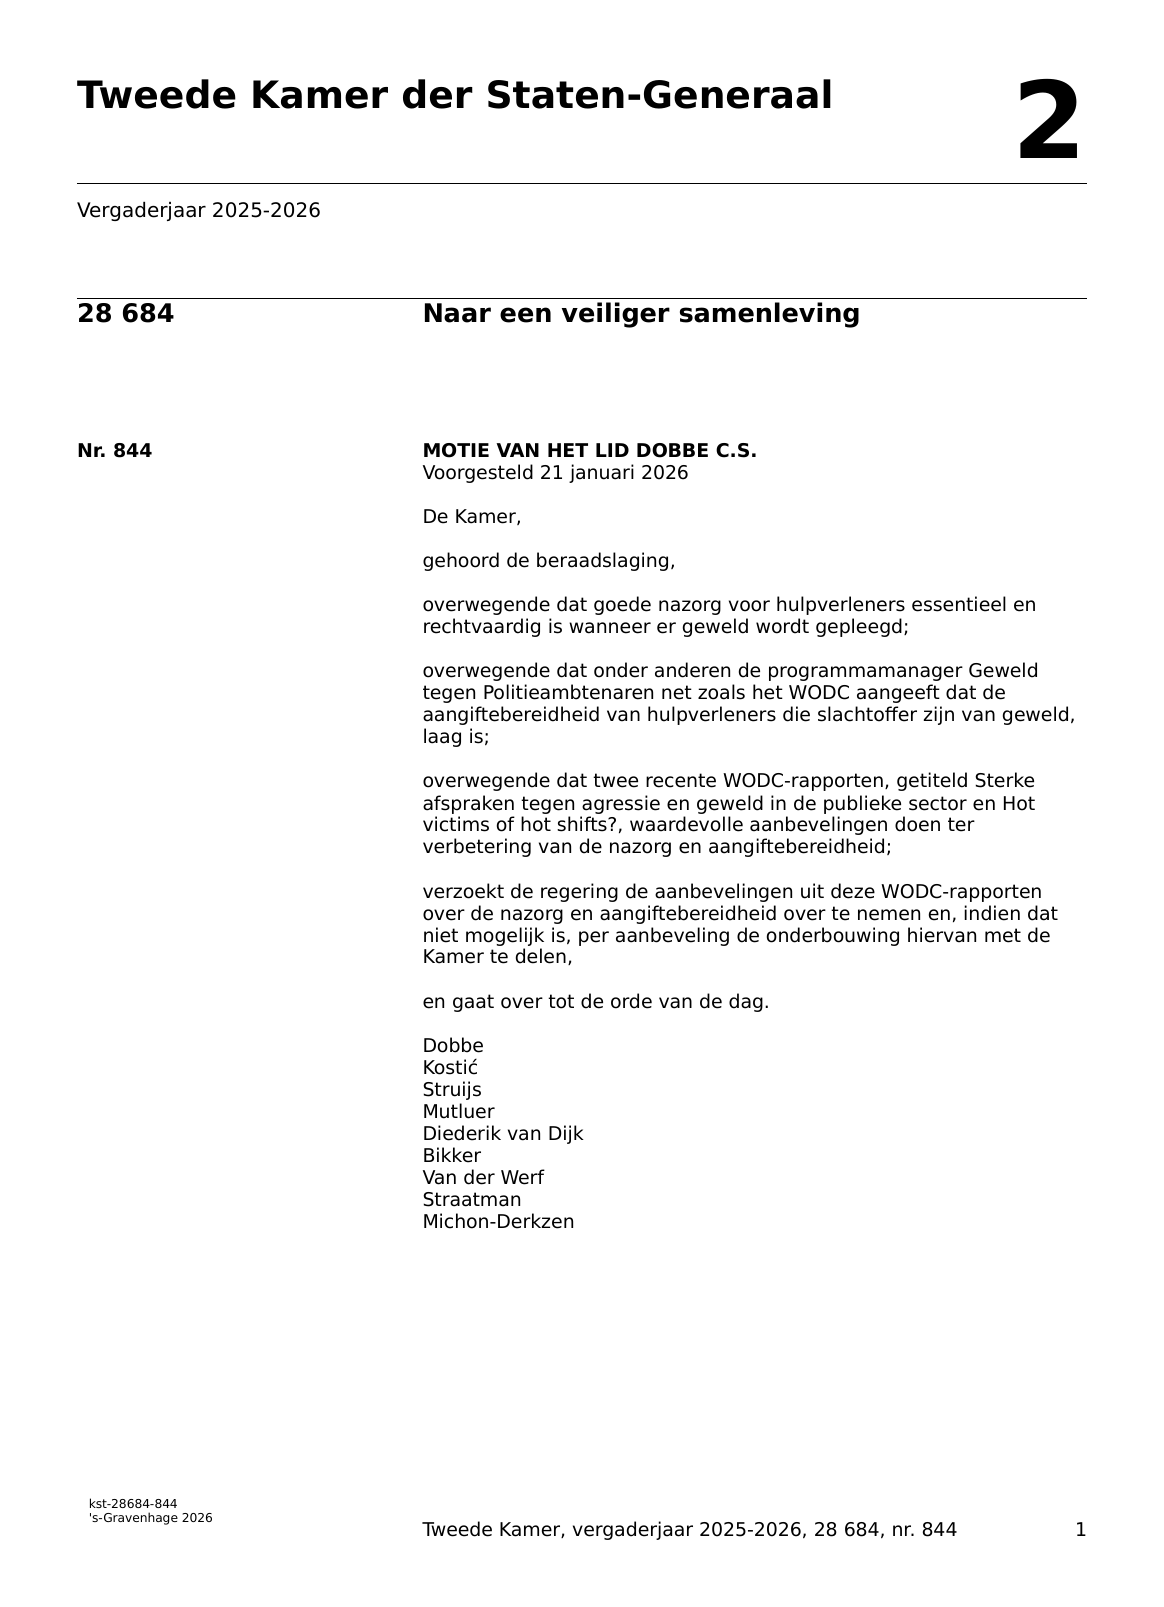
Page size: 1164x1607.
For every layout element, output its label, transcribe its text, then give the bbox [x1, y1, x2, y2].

text overwegende dat goede nazorg voor hulpverleners essentieel en rechtvaardig is wanneer er geweld wordt gepleegd; [422, 594, 1087, 638]
text Mutluer [422, 1101, 1087, 1123]
table_cell Vergaderjaar 2025-2026 [77, 184, 1087, 298]
table_header Tweede Kamer der Staten-Generaal [77, 59, 886, 183]
text Diederik van Dijk [422, 1123, 1087, 1145]
subtitle 28 684 Naar een veiliger samenleving [77, 299, 1087, 329]
text 's-Gravenhage 2026 [88, 1511, 323, 1525]
text verzoekt de regering de aanbevelingen uit deze WODC-rapporten over de nazorg en aangiftebereidheid over te nemen en, indien dat niet mogelijk is, per aanbeveling de onderbouwing hiervan met de Kamer te delen, [422, 881, 1087, 968]
text Van der Werf [422, 1167, 1087, 1189]
subtitle Nr. 844 MOTIE VAN HET LID DOBBE C.S. [77, 440, 1087, 462]
text en gaat over tot de orde van de dag. [422, 991, 1087, 1013]
text overwegende dat onder anderen de programmamanager Geweld tegen Politieambtenaren net zoals het WODC aangeeft dat de aangiftebereidheid van hulpverleners die slachtoffer zijn van geweld, laag is; [422, 660, 1087, 748]
text Struijs [422, 1079, 1087, 1101]
text Straatman [422, 1189, 1087, 1211]
text kst-28684-844 [88, 1497, 323, 1511]
text overwegende dat twee recente WODC-rapporten, getiteld Sterke afspraken tegen agressie en geweld in de publieke sector en Hot victims of hot shifts?, waardevolle aanbevelingen doen ter verbetering van de nazorg en aangiftebereidheid; [422, 770, 1087, 858]
text Voorgesteld 21 januari 2026 [422, 462, 1087, 484]
text Kostić [422, 1057, 1087, 1079]
text gehoord de beraadslaging, [422, 550, 1087, 572]
text Bikker [422, 1145, 1087, 1167]
text Michon-Derkzen [422, 1211, 1087, 1233]
text De Kamer, [422, 506, 1087, 528]
text Dobbe [422, 1035, 1087, 1057]
table_header 2 [886, 59, 1087, 183]
